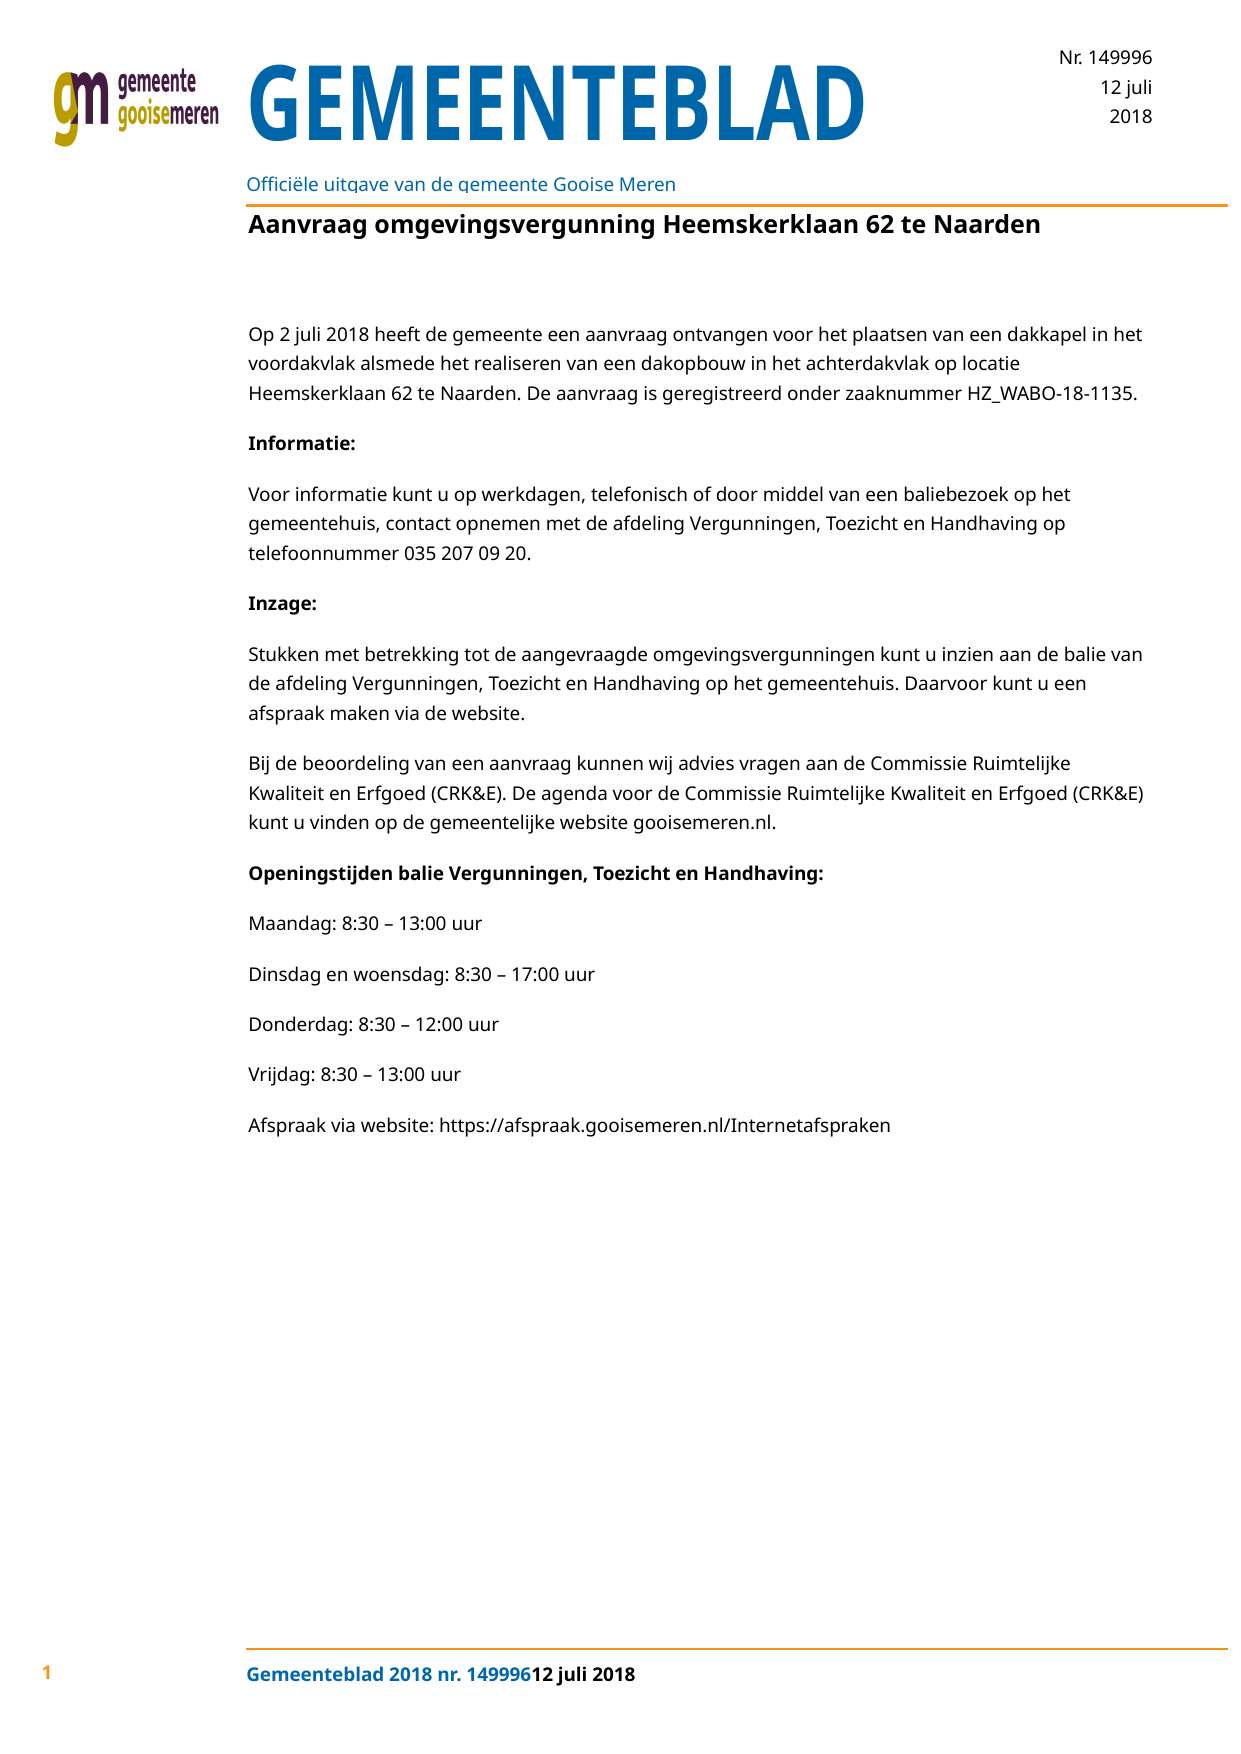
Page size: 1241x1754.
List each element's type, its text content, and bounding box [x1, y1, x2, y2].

text Dinsdag en woensdag: 8:30 – 17:00 uur [248, 961, 1152, 986]
text Vrijdag: 8:30 – 13:00 uur [248, 1062, 1152, 1087]
picture [41, 47, 231, 172]
text Stukken met betrekking tot de aangevraagde omgevingsvergunningen kunt u inzien aan de balie van de afdeling Vergunningen, Toezicht en Handhaving op het gemeentehuis. Daarvoor kunt u een afspraak maken via de website. [248, 641, 1152, 726]
text Informatie: [248, 430, 1152, 456]
text Donderdag: 8:30 – 12:00 uur [248, 1011, 1152, 1037]
text Inzage: [248, 590, 1152, 616]
text Voor informatie kunt u op werkdagen, telefonisch of door middel van een baliebezoek op het gemeentehuis, contact opnemen met de afdeling Vergunningen, Toezicht en Handhaving op telefoonnummer 035 207 09 20. [248, 481, 1152, 566]
text Bij de beoordeling van een aanvraag kunnen wij advies vragen aan de Commissie Ruimtelijke Kwaliteit en Erfgoed (CRK&E). De agenda voor de Commissie Ruimtelijke Kwaliteit en Erfgoed (CRK&E) kunt u vinden op de gemeentelijke website gooisemeren.nl. [248, 750, 1152, 835]
text Afspraak via website: https://afspraak.gooisemeren.nl/Internetafspraken [248, 1112, 1152, 1138]
text Maandag: 8:30 – 13:00 uur [248, 910, 1152, 936]
text Openingstijden balie Vergunningen, Toezicht en Handhaving: [248, 860, 1152, 886]
text Aanvraag omgevingsvergunning Heemskerklaan 62 te Naarden [248, 207, 1152, 241]
text Op 2 juli 2018 heeft de gemeente een aanvraag ontvangen voor het plaatsen van een dakkapel in het voordakvlak alsmede het realiseren van een dakopbouw in het achterdakvlak op locatie Heemskerklaan 62 te Naarden. De aanvraag is geregistreerd onder zaaknummer HZ_WABO-18-1135. [248, 321, 1152, 406]
